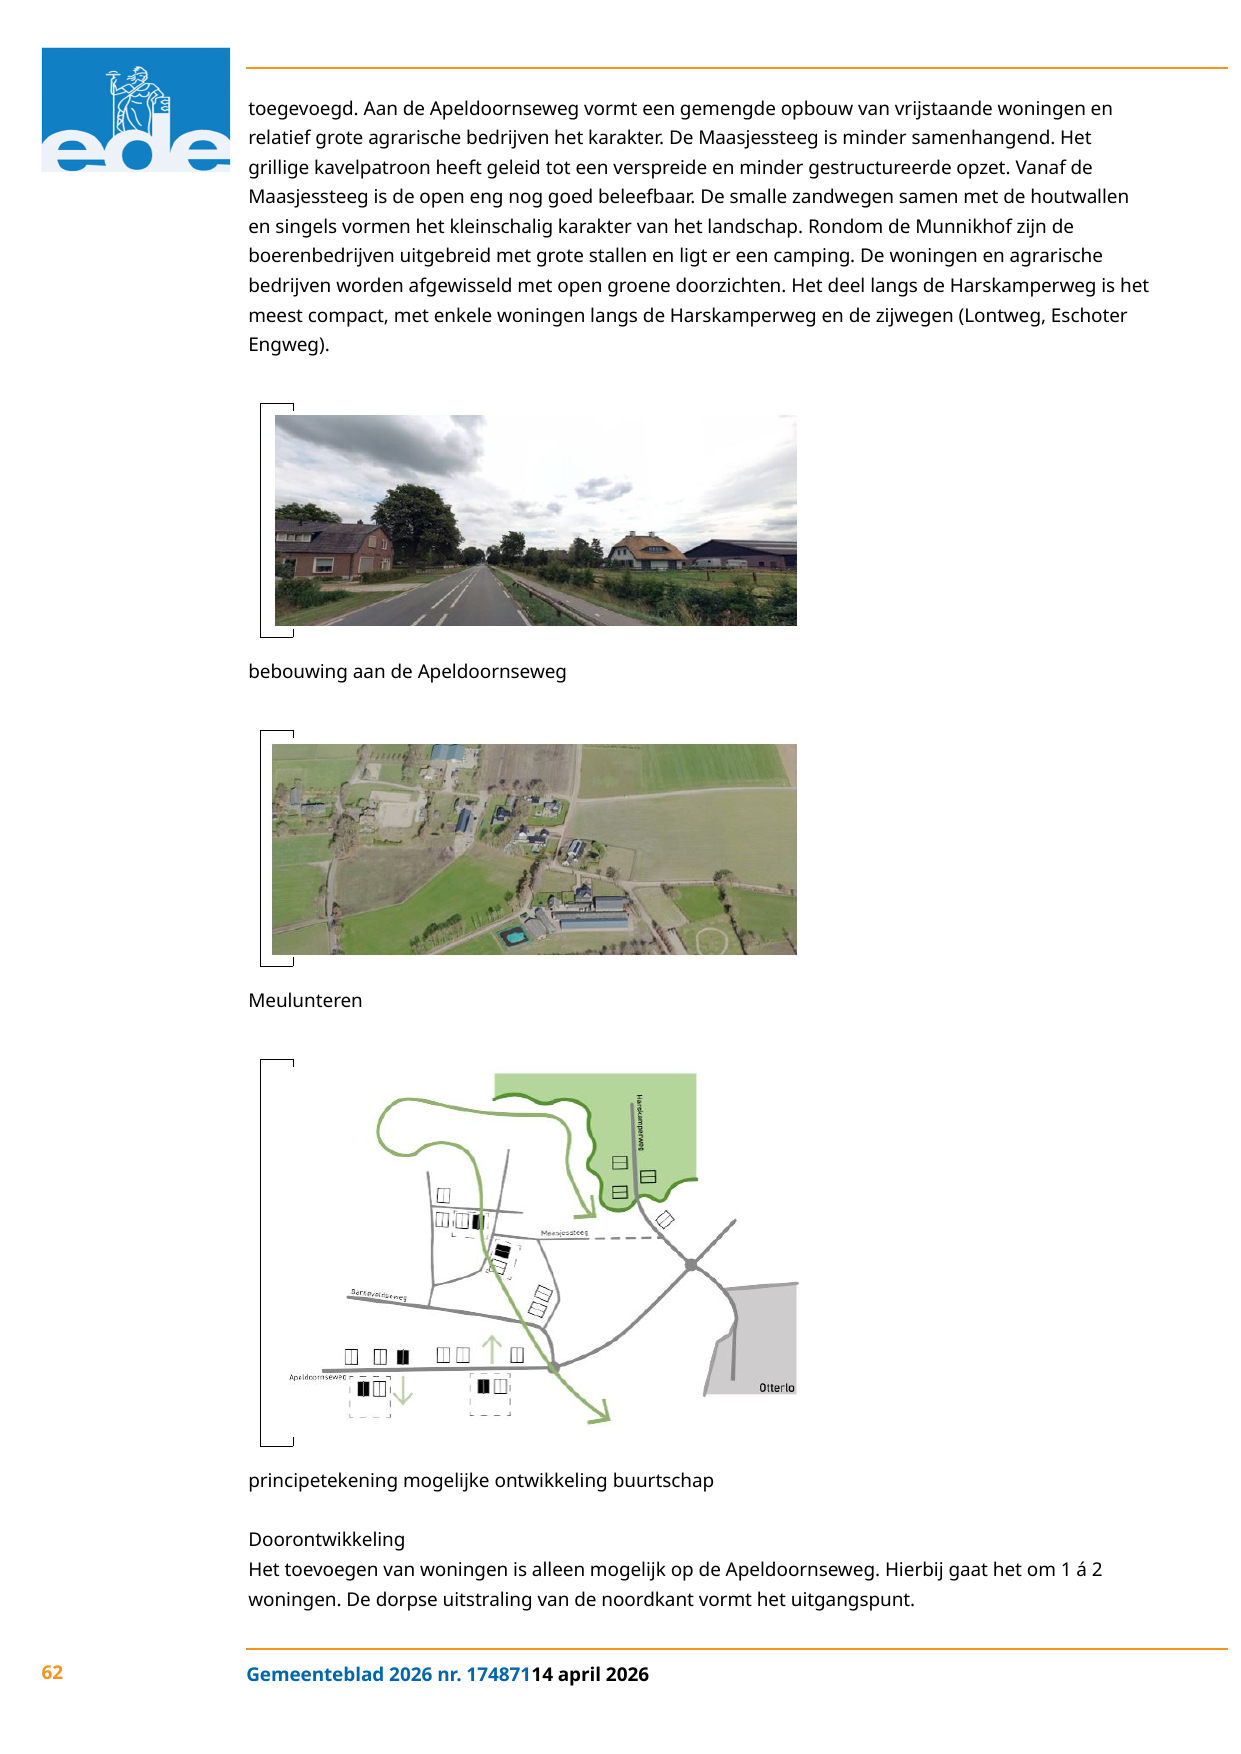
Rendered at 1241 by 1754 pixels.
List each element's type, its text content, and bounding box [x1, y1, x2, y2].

text principetekening mogelijke ontwikkeling buurtschap [248, 1467, 1152, 1493]
text bebouwing aan de Apeldoornseweg [248, 658, 1152, 684]
picture [268, 1067, 801, 1437]
text Meulunteren [248, 987, 1152, 1013]
picture [268, 411, 801, 629]
text toegevoegd. Aan de Apeldoornseweg vormt een gemengde opbouw van vrijstaande woningen en relatief grote agrarische bedrijven het karakter. De Maasjessteeg is minder samenhangend. Het grillige kavelpatroon heeft geleid tot een verspreide en minder gestructureerde opzet. Vanaf de Maasjessteeg is de open eng nog goed beleefbaar. De smalle zandwegen samen met de houtwallen en singels vormen het kleinschalig karakter van het landschap. Rondom de Munnikhof zijn de boerenbedrijven uitgebreid met grote stallen en ligt er een camping. De woningen en agrarische bedrijven worden afgewisseld met open groene doorzichten. Het deel langs de Harskamperweg is het meest compact, met enkele woningen langs de Harskamperweg en de zijwegen (Lontweg, Eschoter Engweg). [248, 95, 1152, 357]
picture [41, 47, 231, 172]
text Doorontwikkeling [248, 1527, 1152, 1552]
picture [268, 738, 801, 957]
text Het toevoegen van woningen is alleen mogelijk op de Apeldoornseweg. Hierbij gaat het om 1 á 2 woningen. De dorpse uitstraling van de noordkant vormt het uitgangspunt. [248, 1556, 1152, 1611]
